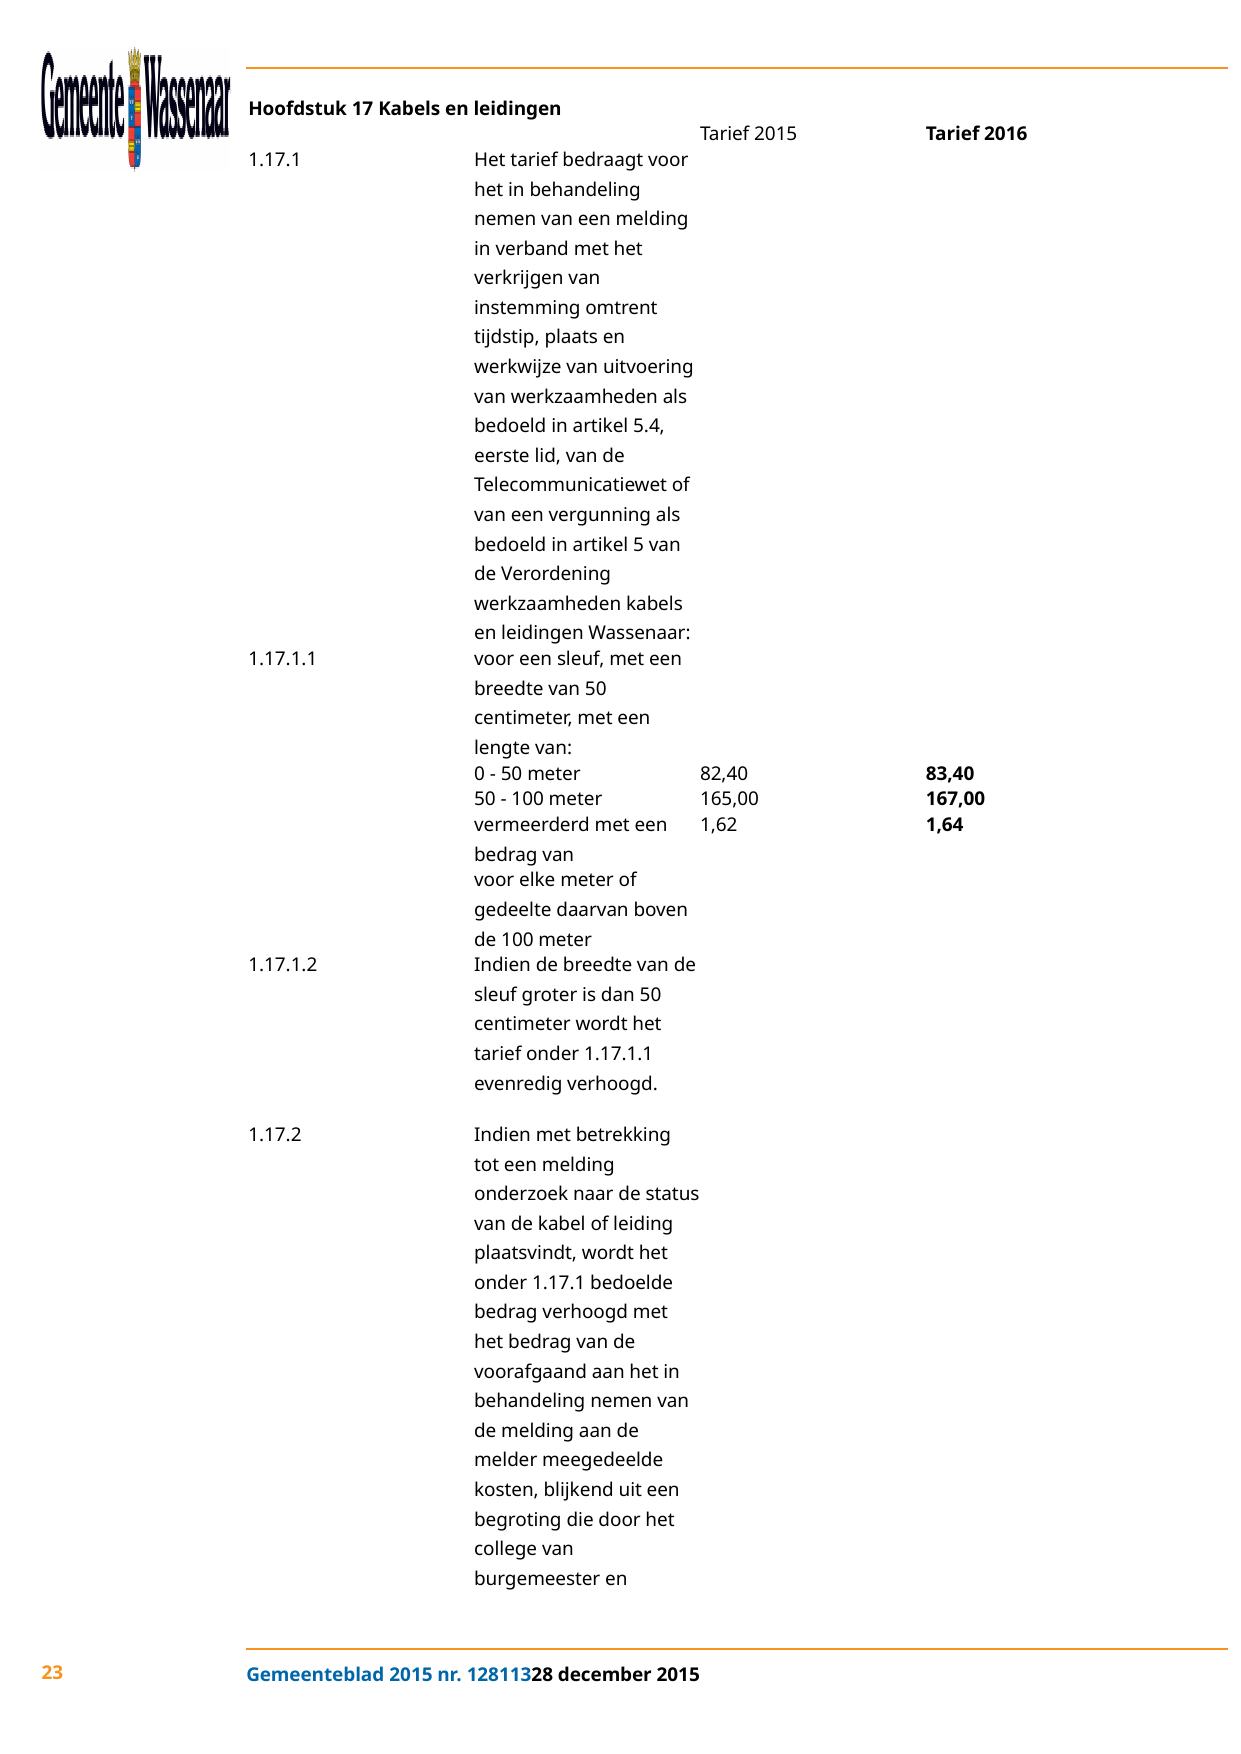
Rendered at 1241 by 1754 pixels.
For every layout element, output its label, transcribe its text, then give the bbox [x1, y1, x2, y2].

table_cell [926, 1096, 1152, 1121]
table_cell [700, 951, 926, 1096]
table_cell voor elke meter of gedeelte daarvan boven de 100 meter [474, 867, 700, 951]
table_cell [926, 146, 1152, 645]
table_cell [248, 867, 474, 951]
picture [41, 47, 231, 172]
table_cell [248, 1096, 474, 1121]
table_cell 82,40 [700, 760, 926, 786]
table_cell Indien met betrekking tot een melding onderzoek naar de status van de kabel of leiding plaatsvindt, wordt het onder 1.17.1 bedoelde bedrag verhoogd met het bedrag van de voorafgaand aan het in behandeling nemen van de melding aan de melder meegedeelde kosten, blijkend uit een begroting die door het college van burgemeester en [474, 1121, 700, 1591]
table_cell [926, 867, 1152, 951]
table_cell [248, 121, 474, 146]
table_cell [700, 867, 926, 951]
table_cell 1.17.2 [248, 1121, 474, 1591]
table_cell [700, 1096, 926, 1121]
table_cell Hoofdstuk 17 Kabels en leidingen [248, 95, 1152, 121]
table_cell [474, 1096, 700, 1121]
table_cell 1,62 [700, 811, 926, 867]
table_cell Tarief 2015 [700, 121, 926, 146]
table_cell [700, 645, 926, 760]
table_cell [474, 121, 700, 146]
table_cell [700, 1121, 926, 1591]
table_cell 83,40 [926, 760, 1152, 786]
table_cell voor een sleuf, met een breedte van 50 centimeter, met een lengte van: [474, 645, 700, 760]
table_cell Indien de breedte van de sleuf groter is dan 50 centimeter wordt het tarief onder 1.17.1.1 evenredig verhoogd. [474, 951, 700, 1096]
table_cell [248, 786, 474, 811]
table_cell 1.17.1.1 [248, 645, 474, 760]
table_cell 50 - 100 meter [474, 786, 700, 811]
table_cell [926, 951, 1152, 1096]
table_cell 167,00 [926, 786, 1152, 811]
table_cell vermeerderd met een bedrag van [474, 811, 700, 867]
table_cell 1.17.1.2 [248, 951, 474, 1096]
table_cell [926, 1121, 1152, 1591]
table_cell [926, 645, 1152, 760]
table_cell 1.17.1 [248, 146, 474, 645]
table_cell [248, 811, 474, 867]
table_cell [248, 760, 474, 786]
table_cell Tarief 2016 [926, 121, 1152, 146]
table_cell Het tarief bedraagt voor het in behandeling nemen van een melding in verband met het verkrijgen van instemming omtrent tijdstip, plaats en werkwijze van uitvoering van werkzaamheden als bedoeld in artikel 5.4, eerste lid, van de Telecommunicatiewet of van een vergunning als bedoeld in artikel 5 van de Verordening werkzaamheden kabels en leidingen Wassenaar: [474, 146, 700, 645]
table_cell 0 - 50 meter [474, 760, 700, 786]
table_cell [700, 146, 926, 645]
table_cell 165,00 [700, 786, 926, 811]
table_cell 1,64 [926, 811, 1152, 867]
